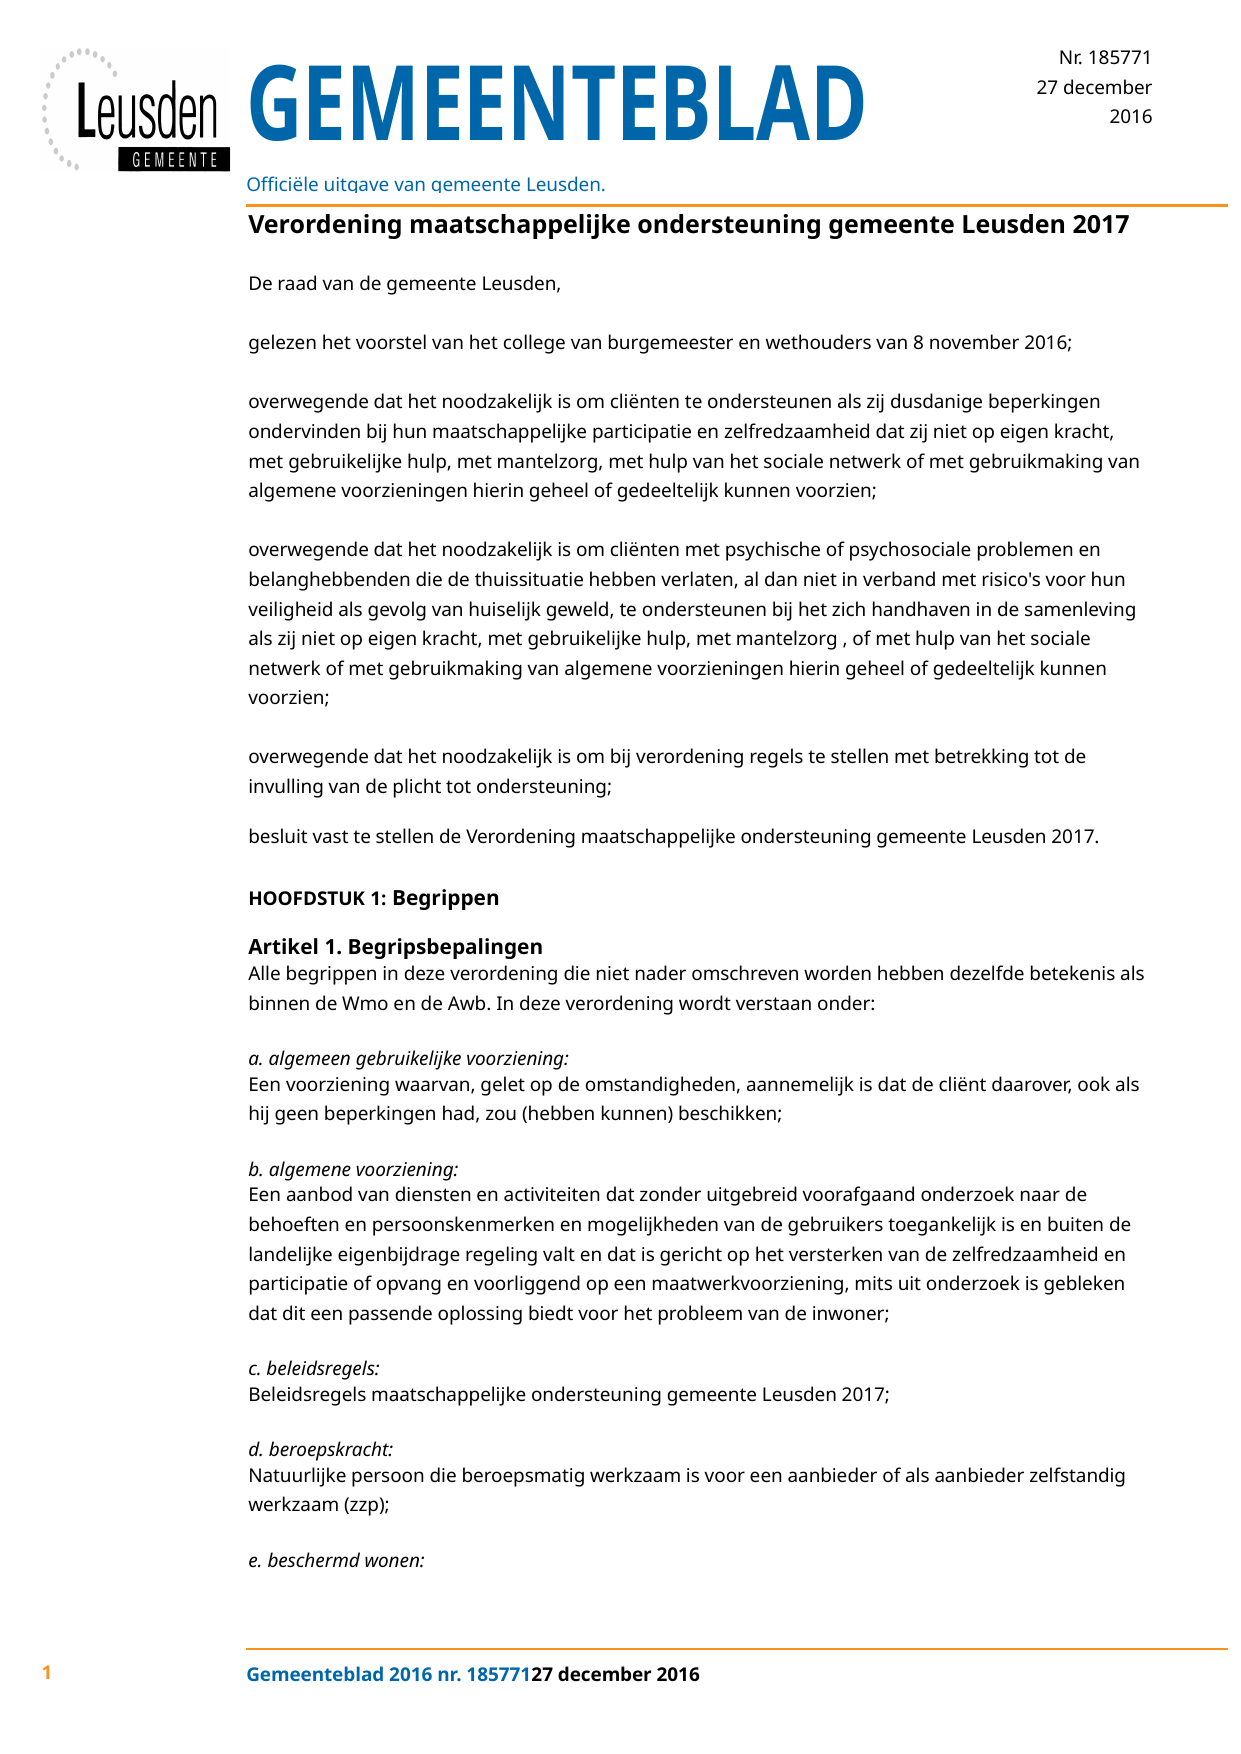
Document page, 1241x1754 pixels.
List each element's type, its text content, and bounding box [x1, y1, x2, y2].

text b. algemene voorziening: [248, 1156, 1152, 1182]
text a. algemeen gebruikelijke voorziening: [248, 1045, 1152, 1071]
text Een aanbod van diensten en activiteiten dat zonder uitgebreid voorafgaand onderzoek naar de behoeften en persoonskenmerken en mogelijkheden van de gebruikers toegankelijk is en buiten de landelijke eigenbijdrage regeling valt en dat is gericht op het versterken van de zelfredzaamheid en participatie of opvang en voorliggend op een maatwerkvoorziening, mits uit onderzoek is gebleken dat dit een passende oplossing biedt voor het probleem van de inwoner; [248, 1182, 1152, 1326]
text c. beleidsregels: [248, 1355, 1152, 1381]
text overwegende dat het noodzakelijk is om bij verordening regels te stellen met betrekking tot de invulling van de plicht tot ondersteuning; [248, 744, 1152, 799]
text e. beschermd wonen: [248, 1547, 1152, 1573]
text Verordening maatschappelijke ondersteuning gemeente Leusden 2017 [248, 207, 1152, 241]
text overwegende dat het noodzakelijk is om cliënten met psychische of psychosociale problemen en belanghebbenden die de thuissituatie hebben verlaten, al dan niet in verband met risico's voor hun veiligheid als gevolg van huiselijk geweld, te ondersteunen bij het zich handhaven in de samenleving als zij niet op eigen kracht, met gebruikelijke hulp, met mantelzorg , of met hulp van het sociale netwerk of met gebruikmaking van algemene voorzieningen hierin geheel of gedeeltelijk kunnen voorzien; [248, 537, 1152, 710]
text HOOFDSTUK 1: Begrippen [248, 883, 1152, 911]
text gelezen het voorstel van het college van burgemeester en wethouders van 8 november 2016; [248, 329, 1152, 355]
text d. beroepskracht: [248, 1436, 1152, 1462]
text Alle begrippen in deze verordening die niet nader omschreven worden hebben dezelfde betekenis als binnen de Wmo en de Awb. In deze verordening wordt verstaan onder: [248, 960, 1152, 1016]
text Beleidsregels maatschappelijke ondersteuning gemeente Leusden 2017; [248, 1381, 1152, 1407]
text Natuurlijke persoon die beroepsmatig werkzaam is voor een aanbieder of als aanbieder zelfstandig werkzaam (zzp); [248, 1462, 1152, 1517]
text De raad van de gemeente Leusden, [248, 270, 1152, 296]
text Een voorziening waarvan, gelet op de omstandigheden, aannemelijk is dat de cliënt daarover, ook als hij geen beperkingen had, zou (hebben kunnen) beschikken; [248, 1071, 1152, 1126]
text overwegende dat het noodzakelijk is om cliënten te ondersteunen als zij dusdanige beperkingen ondervinden bij hun maatschappelijke participatie en zelfredzaamheid dat zij niet op eigen kracht, met gebruikelijke hulp, met mantelzorg, met hulp van het sociale netwerk of met gebruikmaking van algemene voorzieningen hierin geheel of gedeeltelijk kunnen voorzien; [248, 389, 1152, 503]
text Artikel 1. Begripsbepalingen [248, 932, 1152, 960]
text besluit vast te stellen de Verordening maatschappelijke ondersteuning gemeente Leusden 2017. [248, 823, 1152, 849]
picture [41, 47, 231, 172]
